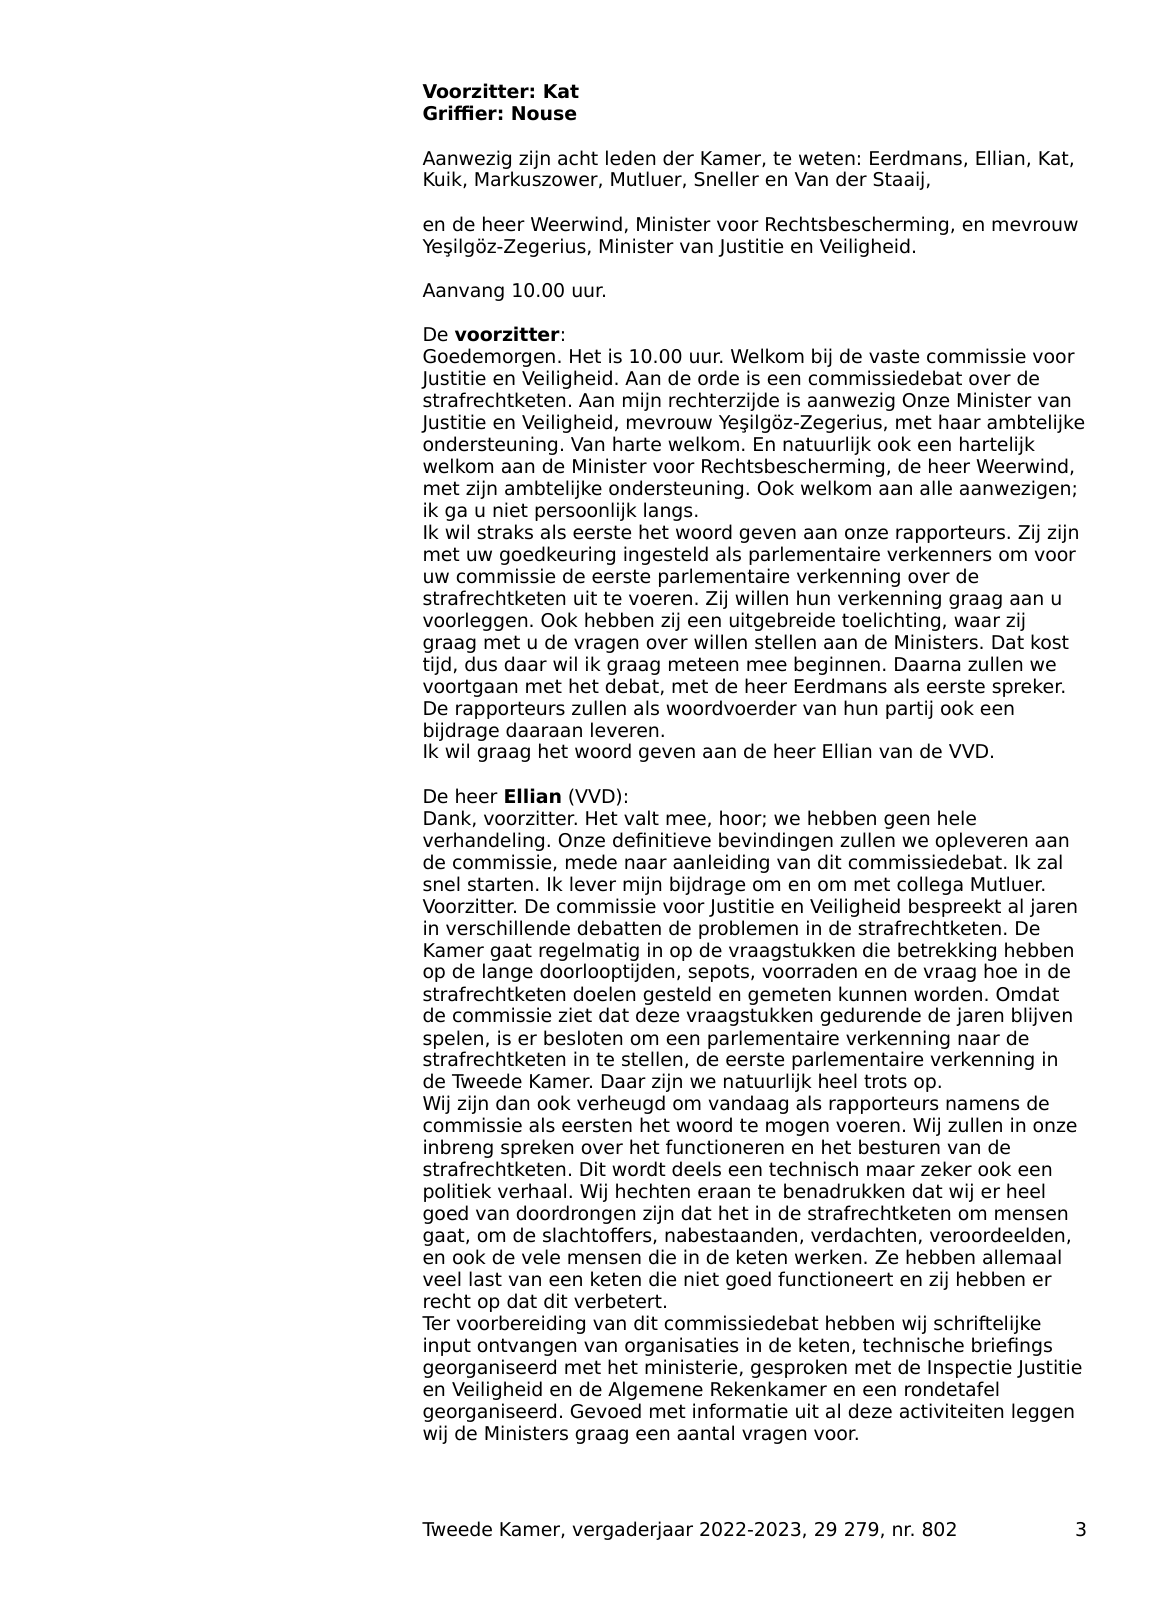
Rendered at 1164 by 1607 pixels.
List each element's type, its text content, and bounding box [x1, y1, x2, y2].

text Ik wil straks als eerste het woord geven aan onze rapporteurs. Zij zijn met uw goedkeuring ingesteld als parlementaire verkenners om voor uw commissie de eerste parlementaire verkenning over de strafrechtketen uit te voeren. Zij willen hun verkenning graag aan u voorleggen. Ook hebben zij een uitgebreide toelichting, waar zij graag met u de vragen over willen stellen aan de Ministers. Dat kost tijd, dus daar wil ik graag meteen mee beginnen. Daarna zullen we voortgaan met het debat, met de heer Eerdmans als eerste spreker. De rapporteurs zullen als woordvoerder van hun partij ook een bijdrage daaraan leveren. [422, 522, 1087, 741]
text Ter voorbereiding van dit commissiedebat hebben wij schriftelijke input ontvangen van organisaties in de keten, technische briefings georganiseerd met het ministerie, gesproken met de Inspectie Justitie en Veiligheid en de Algemene Rekenkamer en een rondetafel georganiseerd. Gevoed met informatie uit al deze activiteiten leggen wij de Ministers graag een aantal vragen voor. [422, 1313, 1087, 1445]
text Voorzitter. De commissie voor Justitie en Veiligheid bespreekt al jaren in verschillende debatten de problemen in de strafrechtketen. De Kamer gaat regelmatig in op de vraagstukken die betrekking hebben op de lange doorlooptijden, sepots, voorraden en de vraag hoe in de strafrechtketen doelen gesteld en gemeten kunnen worden. Omdat de commissie ziet dat deze vraagstukken gedurende de jaren blijven spelen, is er besloten om een parlementaire verkenning naar de strafrechtketen in te stellen, de eerste parlementaire verkenning in de Tweede Kamer. Daar zijn we natuurlijk heel trots op. [422, 896, 1087, 1093]
text Wij zijn dan ook verheugd om vandaag als rapporteurs namens de commissie als eersten het woord te mogen voeren. Wij zullen in onze inbreng spreken over het functioneren en het besturen van de strafrechtketen. Dit wordt deels een technisch maar zeker ook een politiek verhaal. Wij hechten eraan te benadrukken dat wij er heel goed van doordrongen zijn dat het in de strafrechtketen om mensen gaat, om de slachtoffers, nabestaanden, verdachten, veroordeelden, en ook de vele mensen die in de keten werken. Ze hebben allemaal veel last van een keten die niet goed functioneert en zij hebben er recht op dat dit verbetert. [422, 1093, 1087, 1313]
text en de heer Weerwind, Minister voor Rechtsbescherming, en mevrouw Yeşilgöz-Zegerius, Minister van Justitie en Veiligheid. [422, 213, 1087, 257]
text Goedemorgen. Het is 10.00 uur. Welkom bij de vaste commissie voor Justitie en Veiligheid. Aan de orde is een commissiedebat over de strafrechtketen. Aan mijn rechterzijde is aanwezig Onze Minister van Justitie en Veiligheid, mevrouw Yeşilgöz-Zegerius, met haar ambtelijke ondersteuning. Van harte welkom. En natuurlijk ook een hartelijk welkom aan de Minister voor Rechtsbescherming, de heer Weerwind, met zijn ambtelijke ondersteuning. Ook welkom aan alle aanwezigen; ik ga u niet persoonlijk langs. [422, 346, 1087, 522]
text De heer Ellian (VVD): [422, 786, 1087, 808]
text Griffier: Nouse [422, 103, 1087, 125]
text Voorzitter: Kat [422, 81, 1087, 103]
text Aanvang 10.00 uur. [422, 280, 1087, 302]
text De voorzitter: [422, 324, 1087, 346]
text Aanwezig zijn acht leden der Kamer, te weten: Eerdmans, Ellian, Kat, Kuik, Markuszower, Mutluer, Sneller en Van der Staaij, [422, 147, 1087, 191]
text Ik wil graag het woord geven aan de heer Ellian van de VVD. [422, 741, 1087, 763]
text Dank, voorzitter. Het valt mee, hoor; we hebben geen hele verhandeling. Onze definitieve bevindingen zullen we opleveren aan de commissie, mede naar aanleiding van dit commissiedebat. Ik zal snel starten. Ik lever mijn bijdrage om en om met collega Mutluer. [422, 808, 1087, 896]
